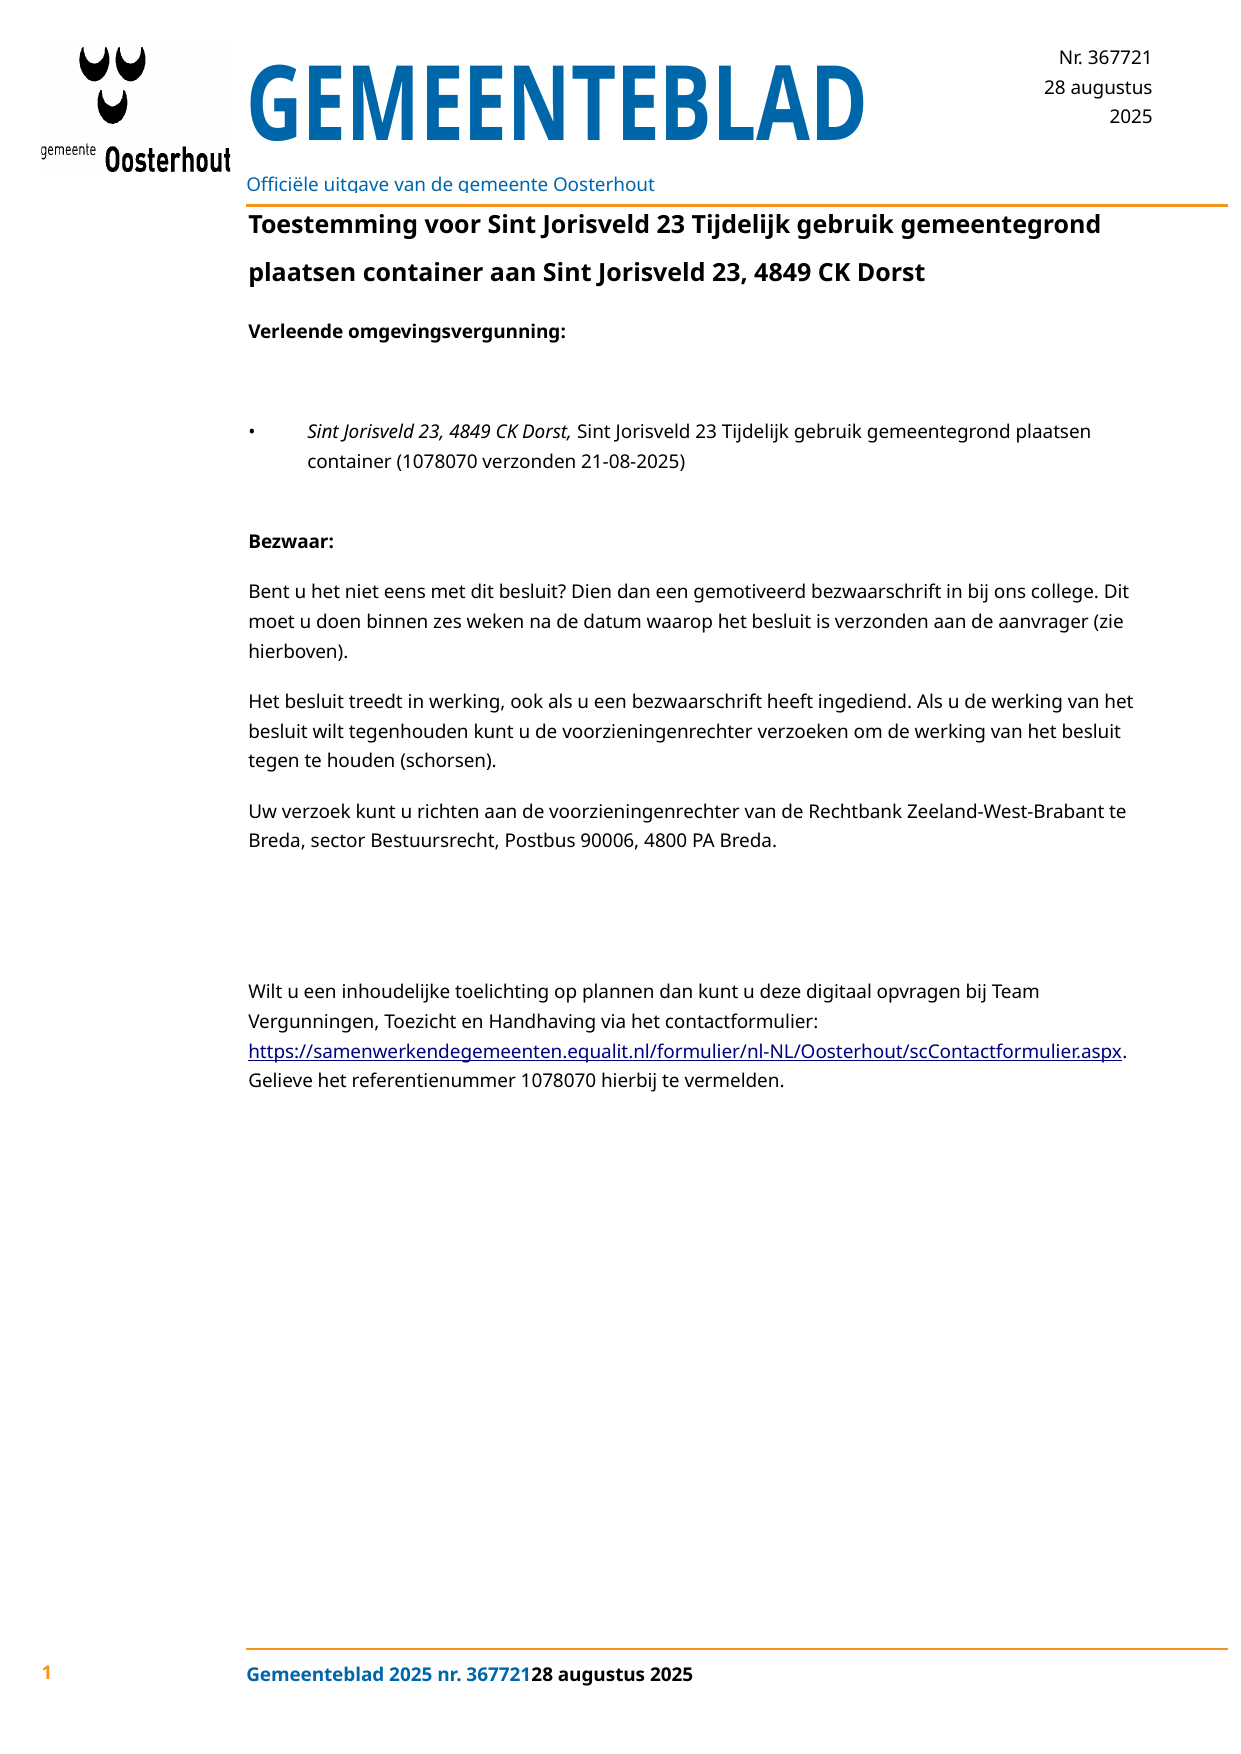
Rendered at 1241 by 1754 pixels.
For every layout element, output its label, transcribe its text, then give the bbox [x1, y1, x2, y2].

picture [41, 47, 231, 172]
text Het besluit treedt in werking, ook als u een bezwaarschrift heeft ingediend. Als u de werking van het besluit wilt tegenhouden kunt u de voorzieningenrechter verzoeken om de werking van het besluit tegen te houden (schorsen). [248, 688, 1152, 773]
text Bezwaar: [248, 528, 1152, 554]
text Toestemming voor Sint Jorisveld 23 Tijdelijk gebruik gemeentegrond plaatsen container aan Sint Jorisveld 23, 4849 CK Dorst [248, 207, 1152, 288]
text Bent u het niet eens met dit besluit? Dien dan een gemotiveerd bezwaarschrift in bij ons college. Dit moet u doen binnen zes weken na de datum waarop het besluit is verzonden aan de aanvrager (zie hierboven). [248, 579, 1152, 664]
text Verleende omgevingsvergunning: [248, 318, 1152, 344]
list Sint Jorisveld 23, 4849 CK Dorst, Sint Jorisveld 23 Tijdelijk gebruik gemeentegrond plaatsen container (1078070 verzonden 21-08-2025) [248, 419, 1152, 474]
text Wilt u een inhoudelijke toelichting op plannen dan kunt u deze digitaal opvragen bij Team Vergunningen, Toezicht en Handhaving via het contactformulier: https://samenwerkendegemeenten.equalit.nl/formulier/nl-NL/Oosterhout/scContactformulier.aspx. Gelieve het referentienummer 1078070 hierbij te vermelden. [248, 979, 1152, 1093]
text Uw verzoek kunt u richten aan de voorzieningenrechter van de Rechtbank Zeeland-West-Brabant te Breda, sector Bestuursrecht, Postbus 90006, 4800 PA Breda. [248, 798, 1152, 853]
